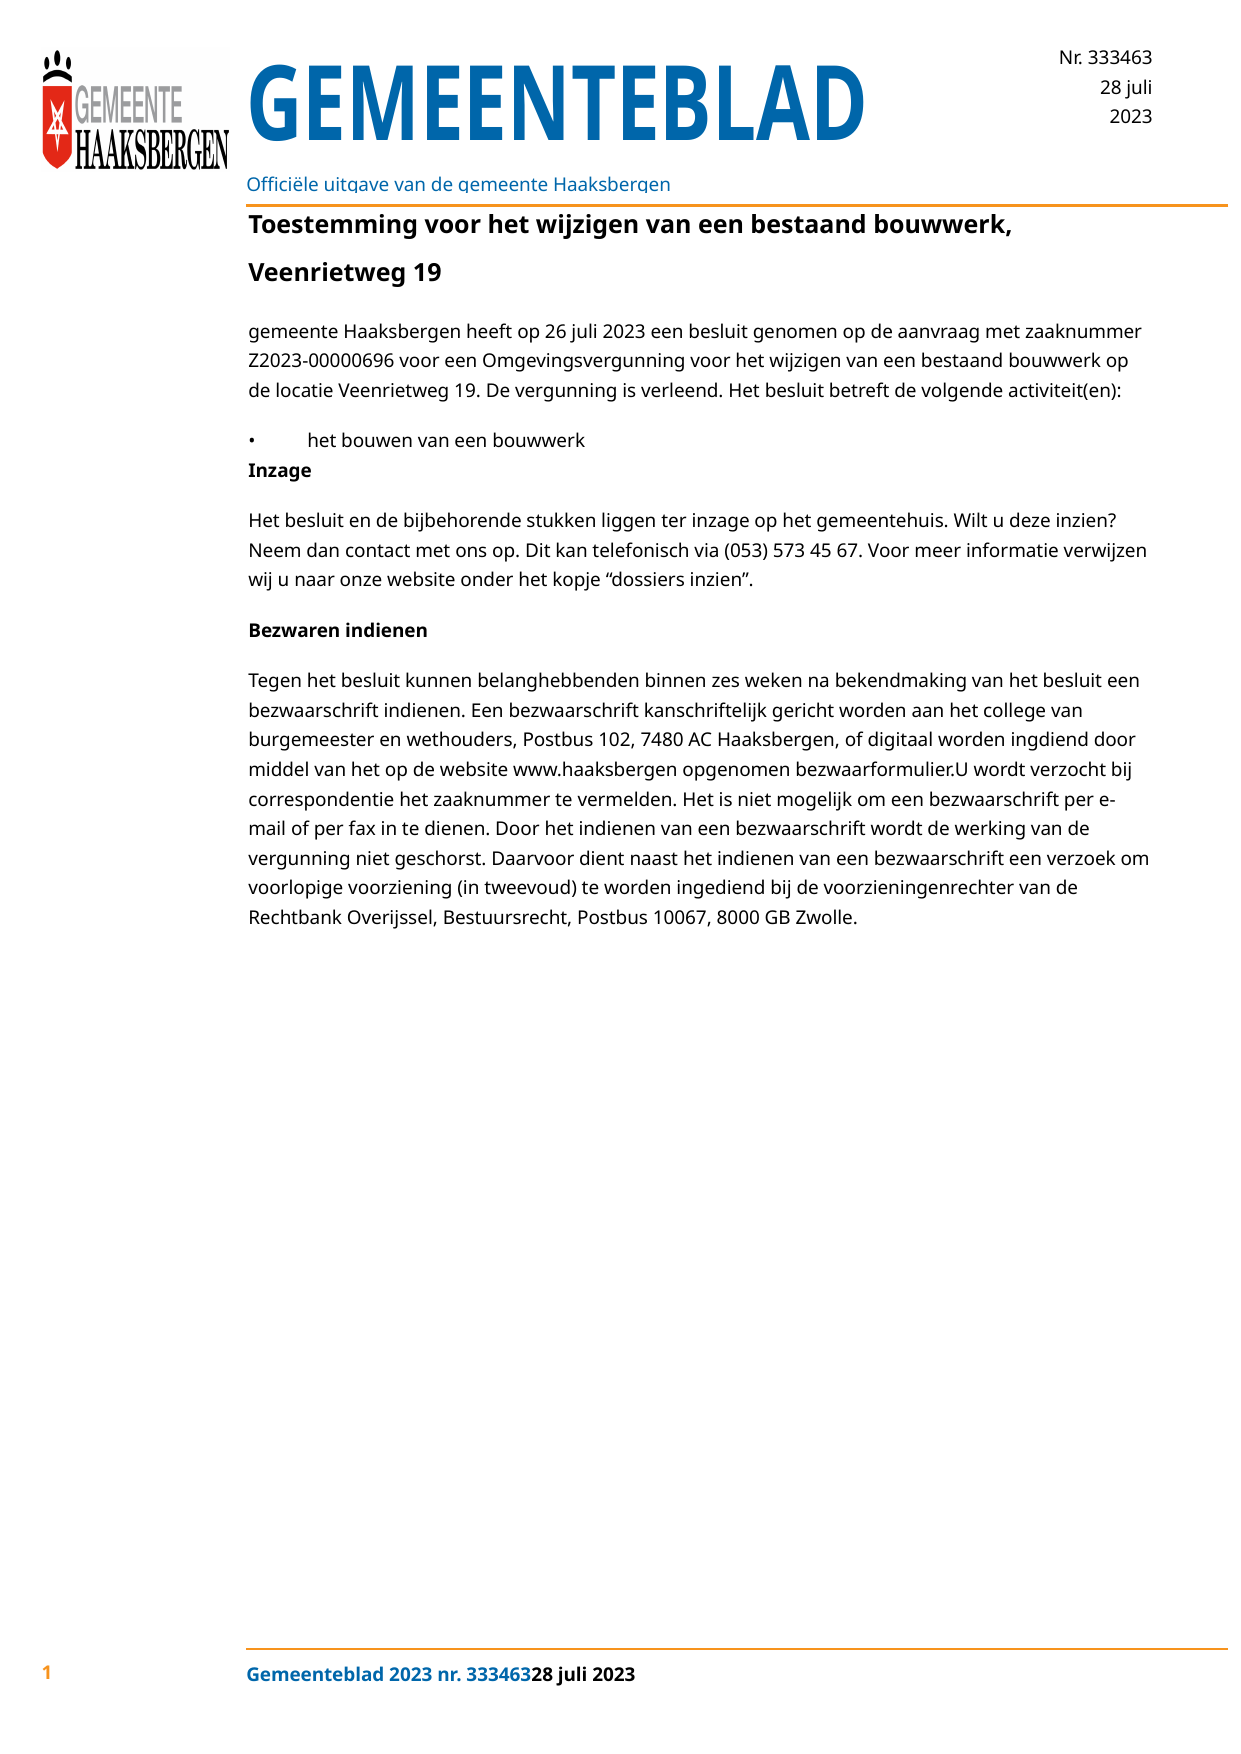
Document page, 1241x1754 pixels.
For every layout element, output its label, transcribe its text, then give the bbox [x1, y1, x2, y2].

text Bezwaren indienen [248, 617, 1152, 643]
text Het besluit en de bijbehorende stukken liggen ter inzage op het gemeentehuis. Wilt u deze inzien? Neem dan contact met ons op. Dit kan telefonisch via (053) 573 45 67. Voor meer informatie verwijzen wij u naar onze website onder het kopje “dossiers inzien”. [248, 507, 1152, 592]
text gemeente Haaksbergen heeft op 26 juli 2023 een besluit genomen op de aanvraag met zaaknummer Z2023-00000696 voor een Omgevingsvergunning voor het wijzigen van een bestaand bouwwerk op de locatie Veenrietweg 19. De vergunning is verleend. Het besluit betreft de volgende activiteit(en): [248, 318, 1152, 403]
text Tegen het besluit kunnen belanghebbenden binnen zes weken na bekendmaking van het besluit een bezwaarschrift indienen. Een bezwaarschrift kanschriftelijk gericht worden aan het college van burgemeester en wethouders, Postbus 102, 7480 AC Haaksbergen, of digitaal worden ingdiend door middel van het op de website www.haaksbergen opgenomen bezwaarformulier.U wordt verzocht bij correspondentie het zaaknummer te vermelden. Het is niet mogelijk om een bezwaarschrift per e-mail of per fax in te dienen. Door het indienen van een bezwaarschrift wordt de werking van de vergunning niet geschorst. Daarvoor dient naast het indienen van een bezwaarschrift een verzoek om voorlopige voorziening (in tweevoud) te worden ingediend bij de voorzieningenrechter van de Rechtbank Overijssel, Bestuursrecht, Postbus 10067, 8000 GB Zwolle. [248, 667, 1152, 930]
list het bouwen van een bouwwerk [248, 427, 1152, 453]
text Toestemming voor het wijzigen van een bestaand bouwwerk, Veenrietweg 19 [248, 207, 1152, 288]
text Inzage [248, 457, 1152, 483]
picture [41, 47, 231, 172]
